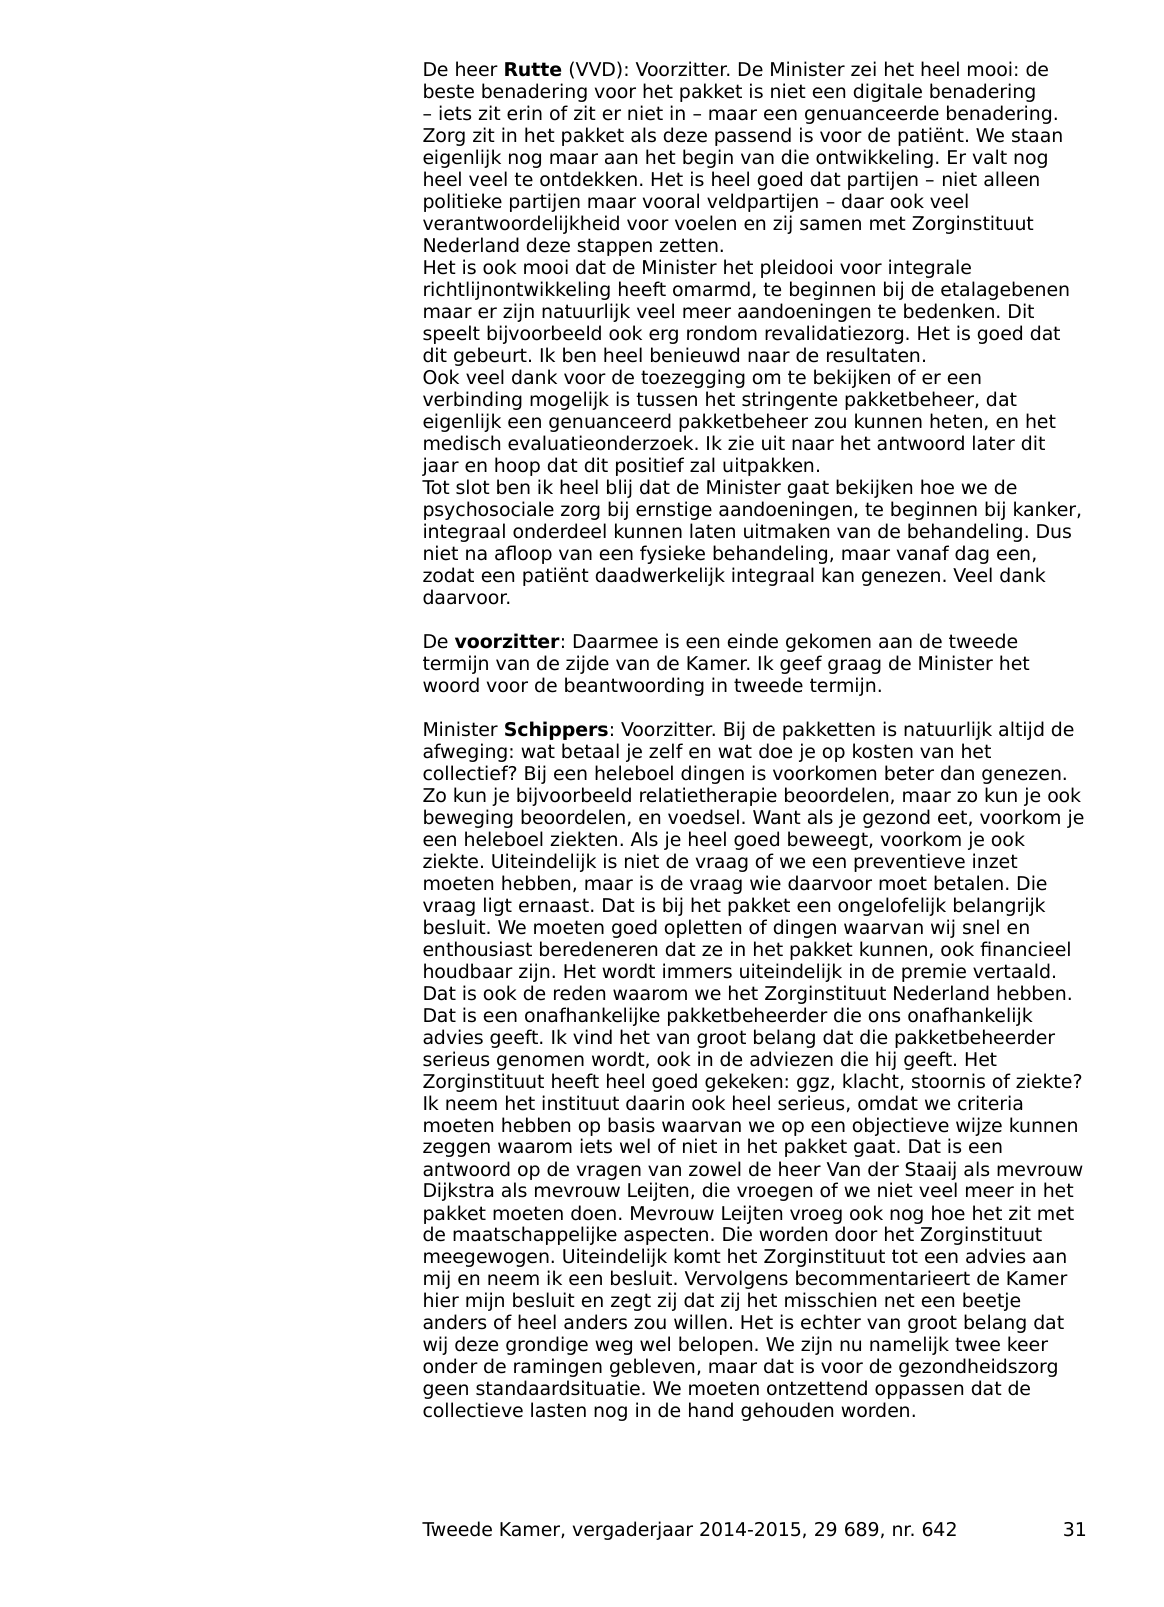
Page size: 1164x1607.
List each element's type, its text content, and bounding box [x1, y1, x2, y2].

text Het is ook mooi dat de Minister het pleidooi voor integrale richtlijnontwikkeling heeft omarmd, te beginnen bij de etalagebenen maar er zijn natuurlijk veel meer aandoeningen te bedenken. Dit speelt bijvoorbeeld ook erg rondom revalidatiezorg. Het is goed dat dit gebeurt. Ik ben heel benieuwd naar de resultaten. [422, 257, 1087, 367]
text Tot slot ben ik heel blij dat de Minister gaat bekijken hoe we de psychosociale zorg bij ernstige aandoeningen, te beginnen bij kanker, integraal onderdeel kunnen laten uitmaken van de behandeling. Dus niet na afloop van een fysieke behandeling, maar vanaf dag een, zodat een patiënt daadwerkelijk integraal kan genezen. Veel dank daarvoor. [422, 477, 1087, 608]
text Ook veel dank voor de toezegging om te bekijken of er een verbinding mogelijk is tussen het stringente pakketbeheer, dat eigenlijk een genuanceerd pakketbeheer zou kunnen heten, en het medisch evaluatieonderzoek. Ik zie uit naar het antwoord later dit jaar en hoop dat dit positief zal uitpakken. [422, 367, 1087, 477]
text De voorzitter: Daarmee is een einde gekomen aan de tweede termijn van de zijde van de Kamer. Ik geef graag de Minister het woord voor de beantwoording in tweede termijn. [422, 631, 1087, 697]
text Minister Schippers: Voorzitter. Bij de pakketten is natuurlijk altijd de afweging: wat betaal je zelf en wat doe je op kosten van het collectief? Bij een heleboel dingen is voorkomen beter dan genezen. Zo kun je bijvoorbeeld relatietherapie beoordelen, maar zo kun je ook beweging beoordelen, en voedsel. Want als je gezond eet, voorkom je een heleboel ziekten. Als je heel goed beweegt, voorkom je ook ziekte. Uiteindelijk is niet de vraag of we een preventieve inzet moeten hebben, maar is de vraag wie daarvoor moet betalen. Die vraag ligt ernaast. Dat is bij het pakket een ongelofelijk belangrijk besluit. We moeten goed opletten of dingen waarvan wij snel en enthousiast beredeneren dat ze in het pakket kunnen, ook financieel houdbaar zijn. Het wordt immers uiteindelijk in de premie vertaald. Dat is ook de reden waarom we het Zorginstituut Nederland hebben. Dat is een onafhankelijke pakketbeheerder die ons onafhankelijk advies geeft. Ik vind het van groot belang dat die pakketbeheerder serieus genomen wordt, ook in de adviezen die hij geeft. Het Zorginstituut heeft heel goed gekeken: ggz, klacht, stoornis of ziekte? Ik neem het instituut daarin ook heel serieus, omdat we criteria moeten hebben op basis waarvan we op een objectieve wijze kunnen zeggen waarom iets wel of niet in het pakket gaat. Dat is een antwoord op de vragen van zowel de heer Van der Staaij als mevrouw Dijkstra als mevrouw Leijten, die vroegen of we niet veel meer in het pakket moeten doen. Mevrouw Leijten vroeg ook nog hoe het zit met de maatschappelijke aspecten. Die worden door het Zorginstituut meegewogen. Uiteindelijk komt het Zorginstituut tot een advies aan mij en neem ik een besluit. Vervolgens becommentarieert de Kamer hier mijn besluit en zegt zij dat zij het misschien net een beetje anders of heel anders zou willen. Het is echter van groot belang dat wij deze grondige weg wel belopen. We zijn nu namelijk twee keer onder de ramingen gebleven, maar dat is voor de gezondheidszorg geen standaardsituatie. We moeten ontzettend oppassen dat de collectieve lasten nog in de hand gehouden worden. [422, 719, 1087, 1422]
text De heer Rutte (VVD): Voorzitter. De Minister zei het heel mooi: de beste benadering voor het pakket is niet een digitale benadering – iets zit erin of zit er niet in – maar een genuanceerde benadering. Zorg zit in het pakket als deze passend is voor de patiënt. We staan eigenlijk nog maar aan het begin van die ontwikkeling. Er valt nog heel veel te ontdekken. Het is heel goed dat partijen – niet alleen politieke partijen maar vooral veldpartijen – daar ook veel verantwoordelijkheid voor voelen en zij samen met Zorginstituut Nederland deze stappen zetten. [422, 59, 1087, 257]
